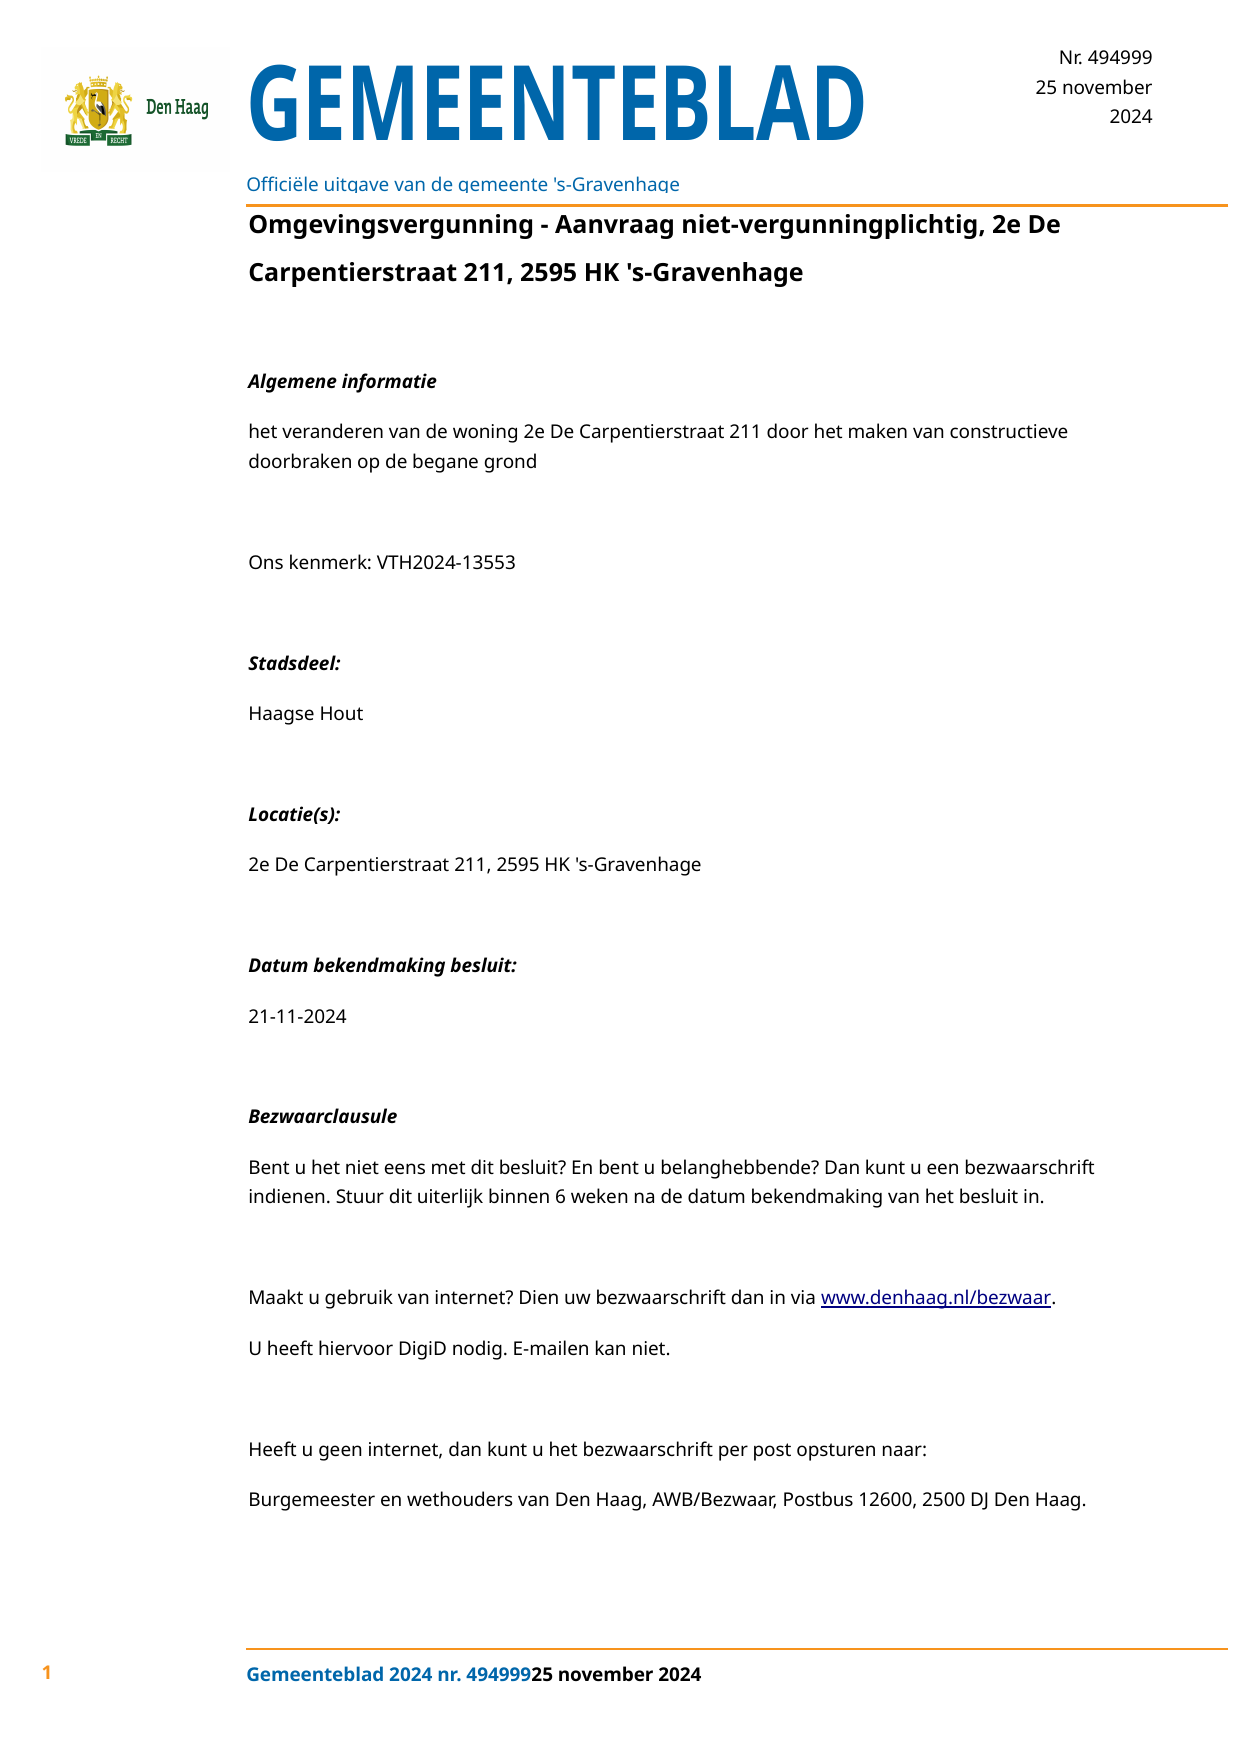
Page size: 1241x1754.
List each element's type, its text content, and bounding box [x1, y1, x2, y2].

text Heeft u geen internet, dan kunt u het bezwaarschrift per post opsturen naar: [248, 1436, 1152, 1462]
text Haagse Hout [248, 700, 1152, 726]
text Stadsdeel: [248, 650, 1152, 676]
text het veranderen van de woning 2e De Carpentierstraat 211 door het maken van constructieve doorbraken op de begane grond [248, 419, 1152, 474]
text Algemene informatie [248, 368, 1152, 394]
text U heeft hiervoor DigiD nodig. E-mailen kan niet. [248, 1335, 1152, 1361]
text Omgevingsvergunning - Aanvraag niet-vergunningplichtig, 2e De Carpentierstraat 211, 2595 HK 's-Gravenhage [248, 207, 1152, 288]
text Datum bekendmaking besluit: [248, 952, 1152, 978]
text Bent u het niet eens met dit besluit? En bent u belanghebbende? Dan kunt u een bezwaarschrift indienen. Stuur dit uiterlijk binnen 6 weken na de datum bekendmaking van het besluit in. [248, 1154, 1152, 1209]
text 21-11-2024 [248, 1003, 1152, 1029]
picture [41, 47, 231, 172]
text Burgemeester en wethouders van Den Haag, AWB/Bezwaar, Postbus 12600, 2500 DJ Den Haag. [248, 1486, 1152, 1512]
text Locatie(s): [248, 801, 1152, 827]
text Ons kenmerk: VTH2024-13553 [248, 549, 1152, 575]
text Maakt u gebruik van internet? Dien uw bezwaarschrift dan in via www.denhaag.nl/bezwaar. [248, 1284, 1152, 1310]
text Bezwaarclausule [248, 1104, 1152, 1129]
text 2e De Carpentierstraat 211, 2595 HK 's-Gravenhage [248, 852, 1152, 877]
